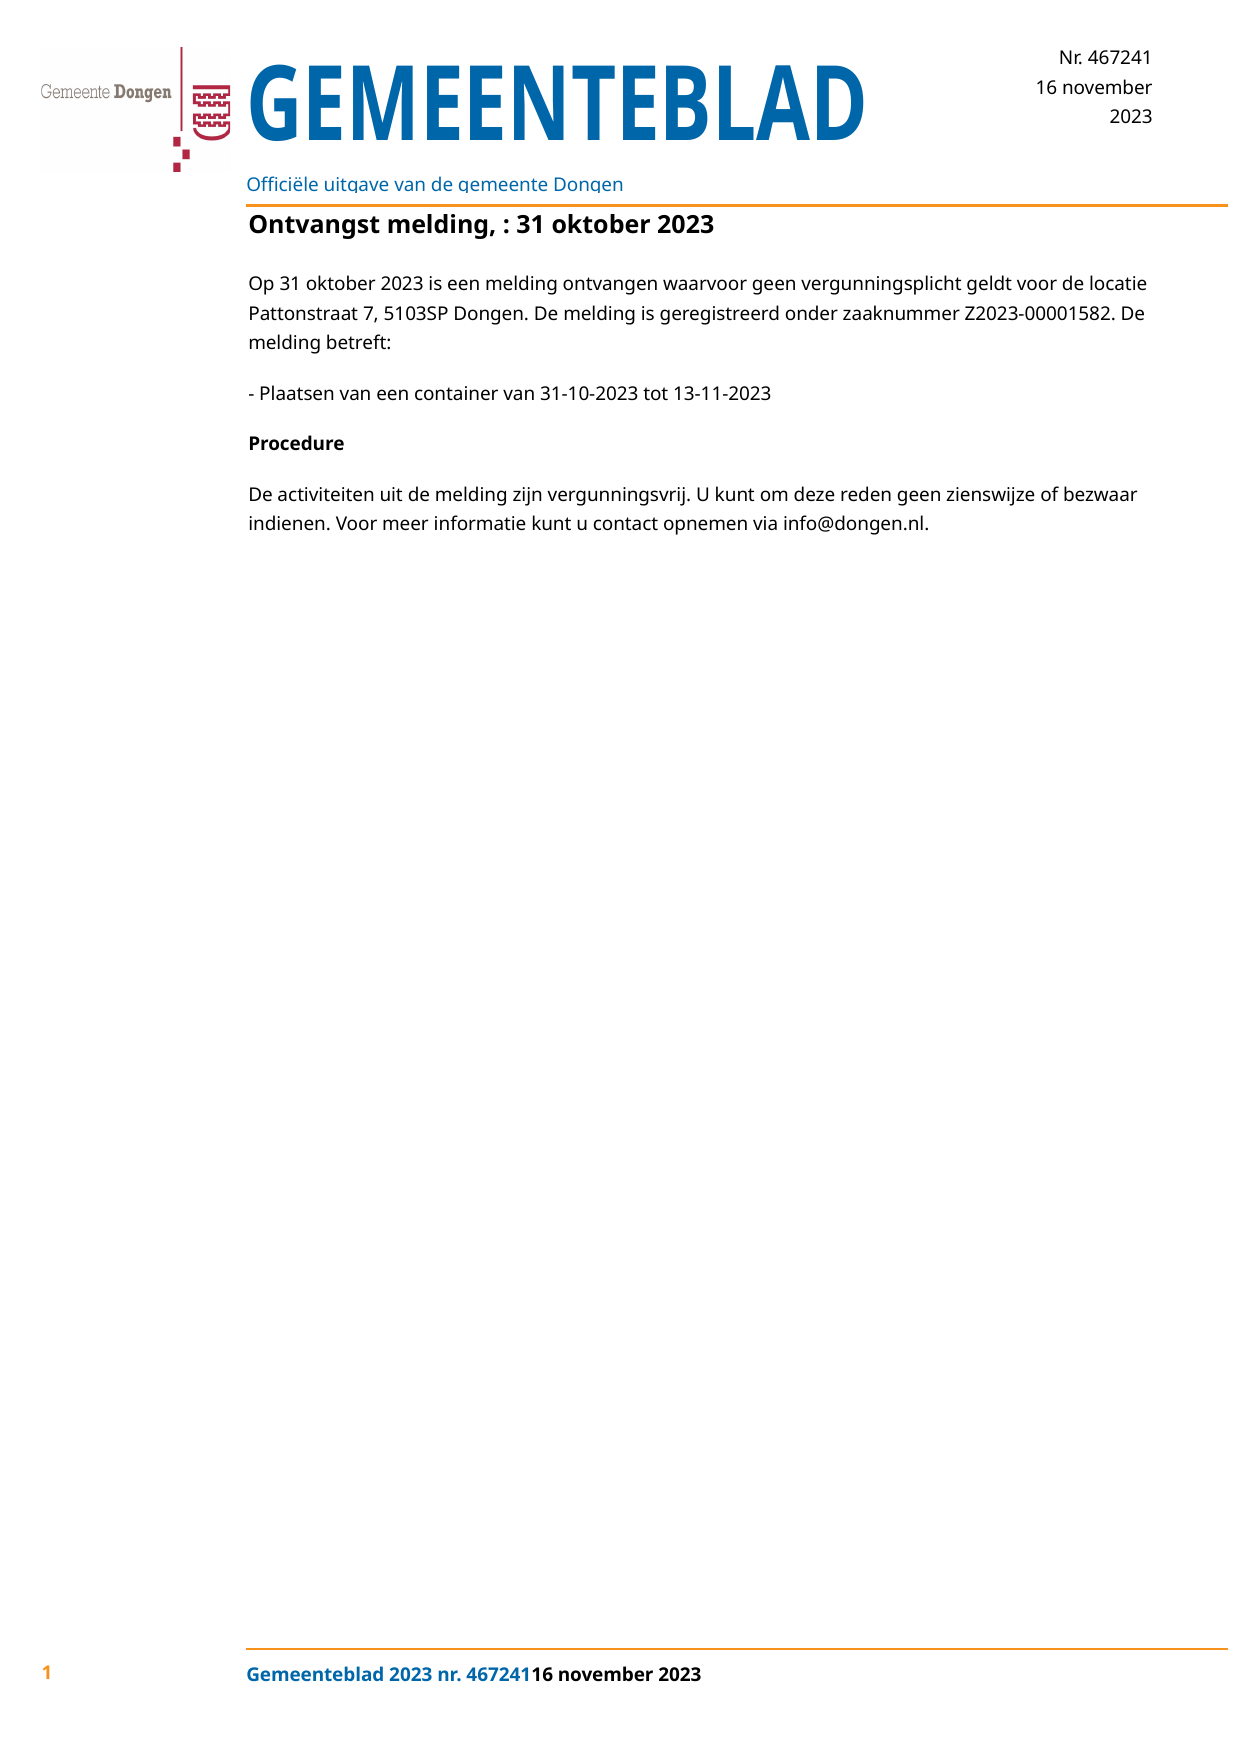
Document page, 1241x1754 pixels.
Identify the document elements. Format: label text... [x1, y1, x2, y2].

text - Plaatsen van een container van 31-10-2023 tot 13-11-2023 [248, 380, 1152, 406]
text De activiteiten uit de melding zijn vergunningsvrij. U kunt om deze reden geen zienswijze of bezwaar indienen. Voor meer informatie kunt u contact opnemen via info@dongen.nl. [248, 481, 1152, 536]
text Op 31 oktober 2023 is een melding ontvangen waarvoor geen vergunningsplicht geldt voor de locatie Pattonstraat 7, 5103SP Dongen. De melding is geregistreerd onder zaaknummer Z2023-00001582. De melding betreft: [248, 270, 1152, 355]
picture [41, 47, 231, 172]
text Ontvangst melding, : 31 oktober 2023 [248, 207, 1152, 241]
text Procedure [248, 430, 1152, 456]
